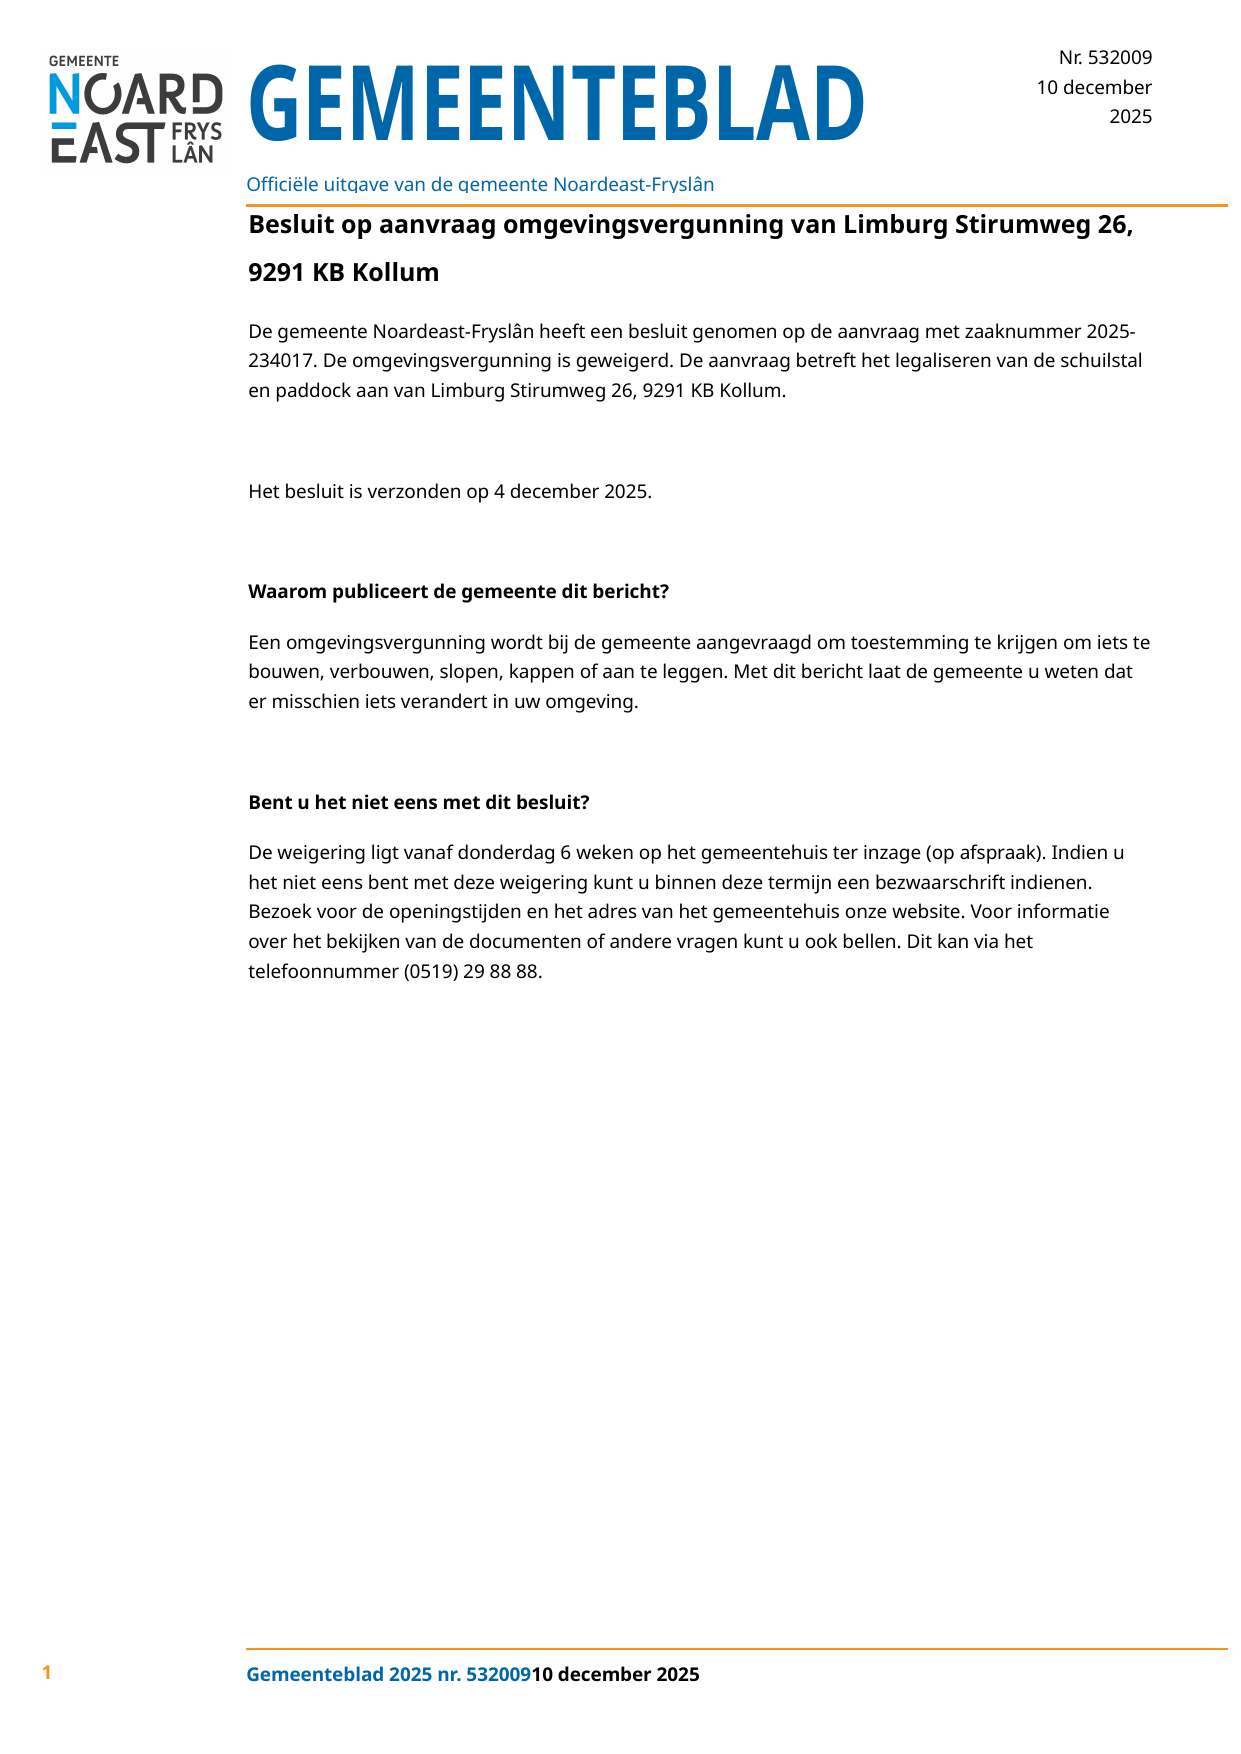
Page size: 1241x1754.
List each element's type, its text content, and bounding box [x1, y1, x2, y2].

text De weigering ligt vanaf donderdag 6 weken op het gemeentehuis ter inzage (op afspraak). Indien u het niet eens bent met deze weigering kunt u binnen deze termijn een bezwaarschrift indienen. Bezoek voor de openingstijden en het adres van het gemeentehuis onze website. Voor informatie over het bekijken van de documenten of andere vragen kunt u ook bellen. Dit kan via het telefoonnummer (0519) 29 88 88. [248, 839, 1152, 984]
picture [41, 47, 231, 172]
text Een omgevingsvergunning wordt bij de gemeente aangevraagd om toestemming te krijgen om iets te bouwen, verbouwen, slopen, kappen of aan te leggen. Met dit bericht laat de gemeente u weten dat er misschien iets verandert in uw omgeving. [248, 629, 1152, 714]
text Bent u het niet eens met dit besluit? [248, 789, 1152, 815]
text Besluit op aanvraag omgevingsvergunning van Limburg Stirumweg 26, 9291 KB Kollum [248, 207, 1152, 288]
text De gemeente Noardeast-Fryslân heeft een besluit genomen op de aanvraag met zaaknummer 2025-234017. De omgevingsvergunning is geweigerd. De aanvraag betreft het legaliseren van de schuilstal en paddock aan van Limburg Stirumweg 26, 9291 KB Kollum. [248, 318, 1152, 403]
text Waarom publiceert de gemeente dit bericht? [248, 579, 1152, 604]
text Het besluit is verzonden op 4 december 2025. [248, 478, 1152, 504]
